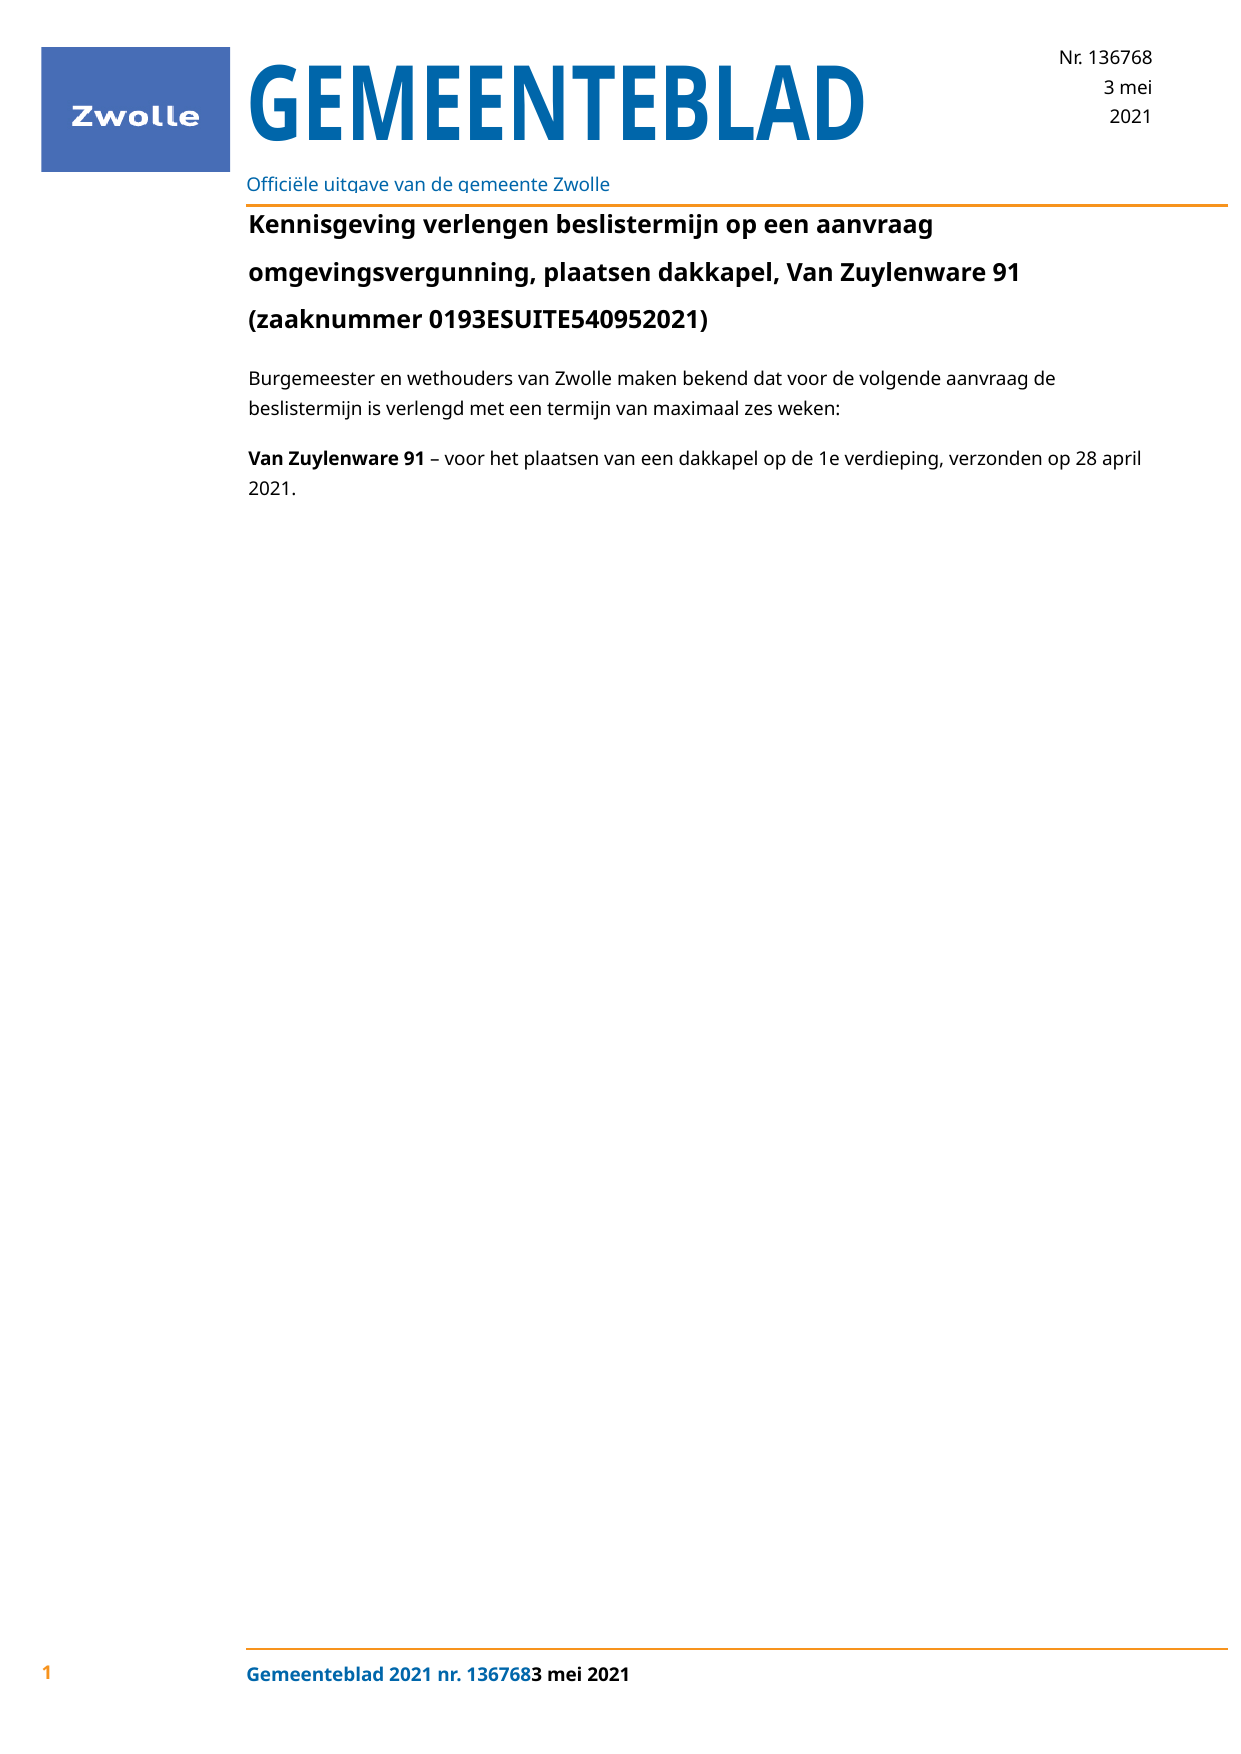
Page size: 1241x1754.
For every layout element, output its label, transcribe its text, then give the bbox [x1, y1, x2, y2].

text Kennisgeving verlengen beslistermijn op een aanvraag omgevingsvergunning, plaatsen dakkapel, Van Zuylenware 91 (zaaknummer 0193ESUITE540952021) [248, 207, 1152, 336]
text Van Zuylenware 91 – voor het plaatsen van een dakkapel op de 1e verdieping, verzonden op 28 april 2021. [248, 446, 1152, 501]
text Burgemeester en wethouders van Zwolle maken bekend dat voor de volgende aanvraag de beslistermijn is verlengd met een termijn van maximaal zes weken: [248, 366, 1152, 421]
picture [41, 47, 231, 172]
